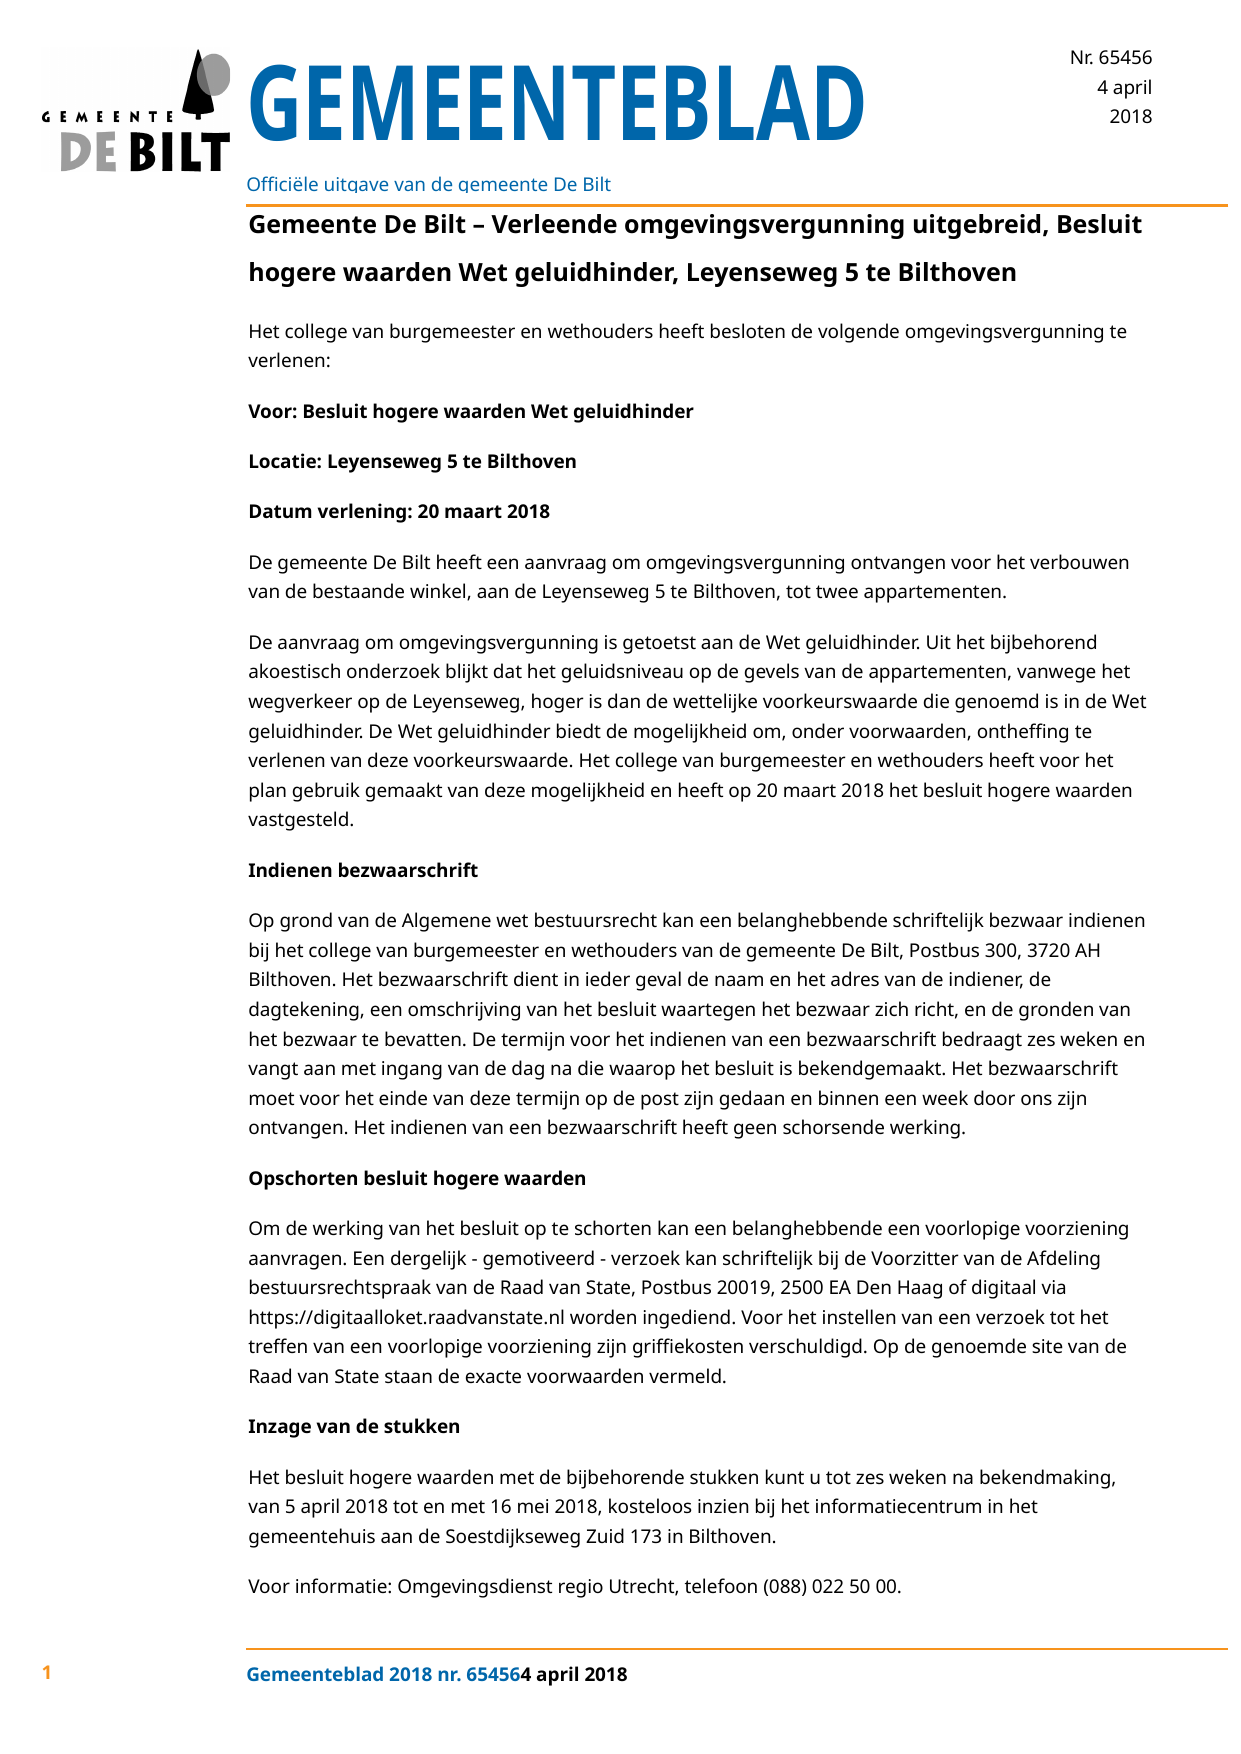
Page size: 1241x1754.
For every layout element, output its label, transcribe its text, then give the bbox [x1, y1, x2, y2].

text Opschorten besluit hogere waarden [248, 1165, 1152, 1191]
text Inzage van de stukken [248, 1414, 1152, 1439]
text De gemeente De Bilt heeft een aanvraag om omgevingsvergunning ontvangen voor het verbouwen van de bestaande winkel, aan de Leyenseweg 5 te Bilthoven, tot twee appartementen. [248, 549, 1152, 604]
text Op grond van de Algemene wet bestuursrecht kan een belanghebbende schriftelijk bezwaar indienen bij het college van burgemeester en wethouders van de gemeente De Bilt, Postbus 300, 3720 AH Bilthoven. Het bezwaarschrift dient in ieder geval de naam en het adres van de indiener, de dagtekening, een omschrijving van het besluit waartegen het bezwaar zich richt, en de gronden van het bezwaar te bevatten. De termijn voor het indienen van een bezwaarschrift bedraagt zes weken en vangt aan met ingang van de dag na die waarop het besluit is bekendgemaakt. Het bezwaarschrift moet voor het einde van deze termijn op de post zijn gedaan en binnen een week door ons zijn ontvangen. Het indienen van een bezwaarschrift heeft geen schorsende werking. [248, 907, 1152, 1140]
text Voor informatie: Omgevingsdienst regio Utrecht, telefoon (088) 022 50 00. [248, 1574, 1152, 1599]
text Het college van burgemeester en wethouders heeft besloten de volgende omgevingsvergunning te verlenen: [248, 318, 1152, 373]
text Gemeente De Bilt – Verleende omgevingsvergunning uitgebreid, Besluit hogere waarden Wet geluidhinder, Leyenseweg 5 te Bilthoven [248, 207, 1152, 288]
text Locatie: Leyenseweg 5 te Bilthoven [248, 448, 1152, 474]
text Om de werking van het besluit op te schorten kan een belanghebbende een voorlopige voorziening aanvragen. Een dergelijk - gemotiveerd - verzoek kan schriftelijk bij de Voorzitter van de Afdeling bestuursrechtspraak van de Raad van State, Postbus 20019, 2500 EA Den Haag of digitaal via https://digitaalloket.raadvanstate.nl worden ingediend. Voor het instellen van een verzoek tot het treffen van een voorlopige voorziening zijn griffiekosten verschuldigd. Op de genoemde site van de Raad van State staan de exacte voorwaarden vermeld. [248, 1215, 1152, 1389]
text Het besluit hogere waarden met de bijbehorende stukken kunt u tot zes weken na bekendmaking, van 5 april 2018 tot en met 16 mei 2018, kosteloos inzien bij het informatiecentrum in het gemeentehuis aan de Soestdijkseweg Zuid 173 in Bilthoven. [248, 1464, 1152, 1549]
text Voor: Besluit hogere waarden Wet geluidhinder [248, 398, 1152, 424]
text Datum verlening: 20 maart 2018 [248, 499, 1152, 524]
picture [41, 47, 231, 172]
text Indienen bezwaarschrift [248, 857, 1152, 883]
text De aanvraag om omgevingsvergunning is getoetst aan de Wet geluidhinder. Uit het bijbehorend akoestisch onderzoek blijkt dat het geluidsniveau op de gevels van de appartementen, vanwege het wegverkeer op de Leyenseweg, hoger is dan de wettelijke voorkeurswaarde die genoemd is in de Wet geluidhinder. De Wet geluidhinder biedt de mogelijkheid om, onder voorwaarden, ontheffing te verlenen van deze voorkeurswaarde. Het college van burgemeester en wethouders heeft voor het plan gebruik gemaakt van deze mogelijkheid en heeft op 20 maart 2018 het besluit hogere waarden vastgesteld. [248, 629, 1152, 832]
